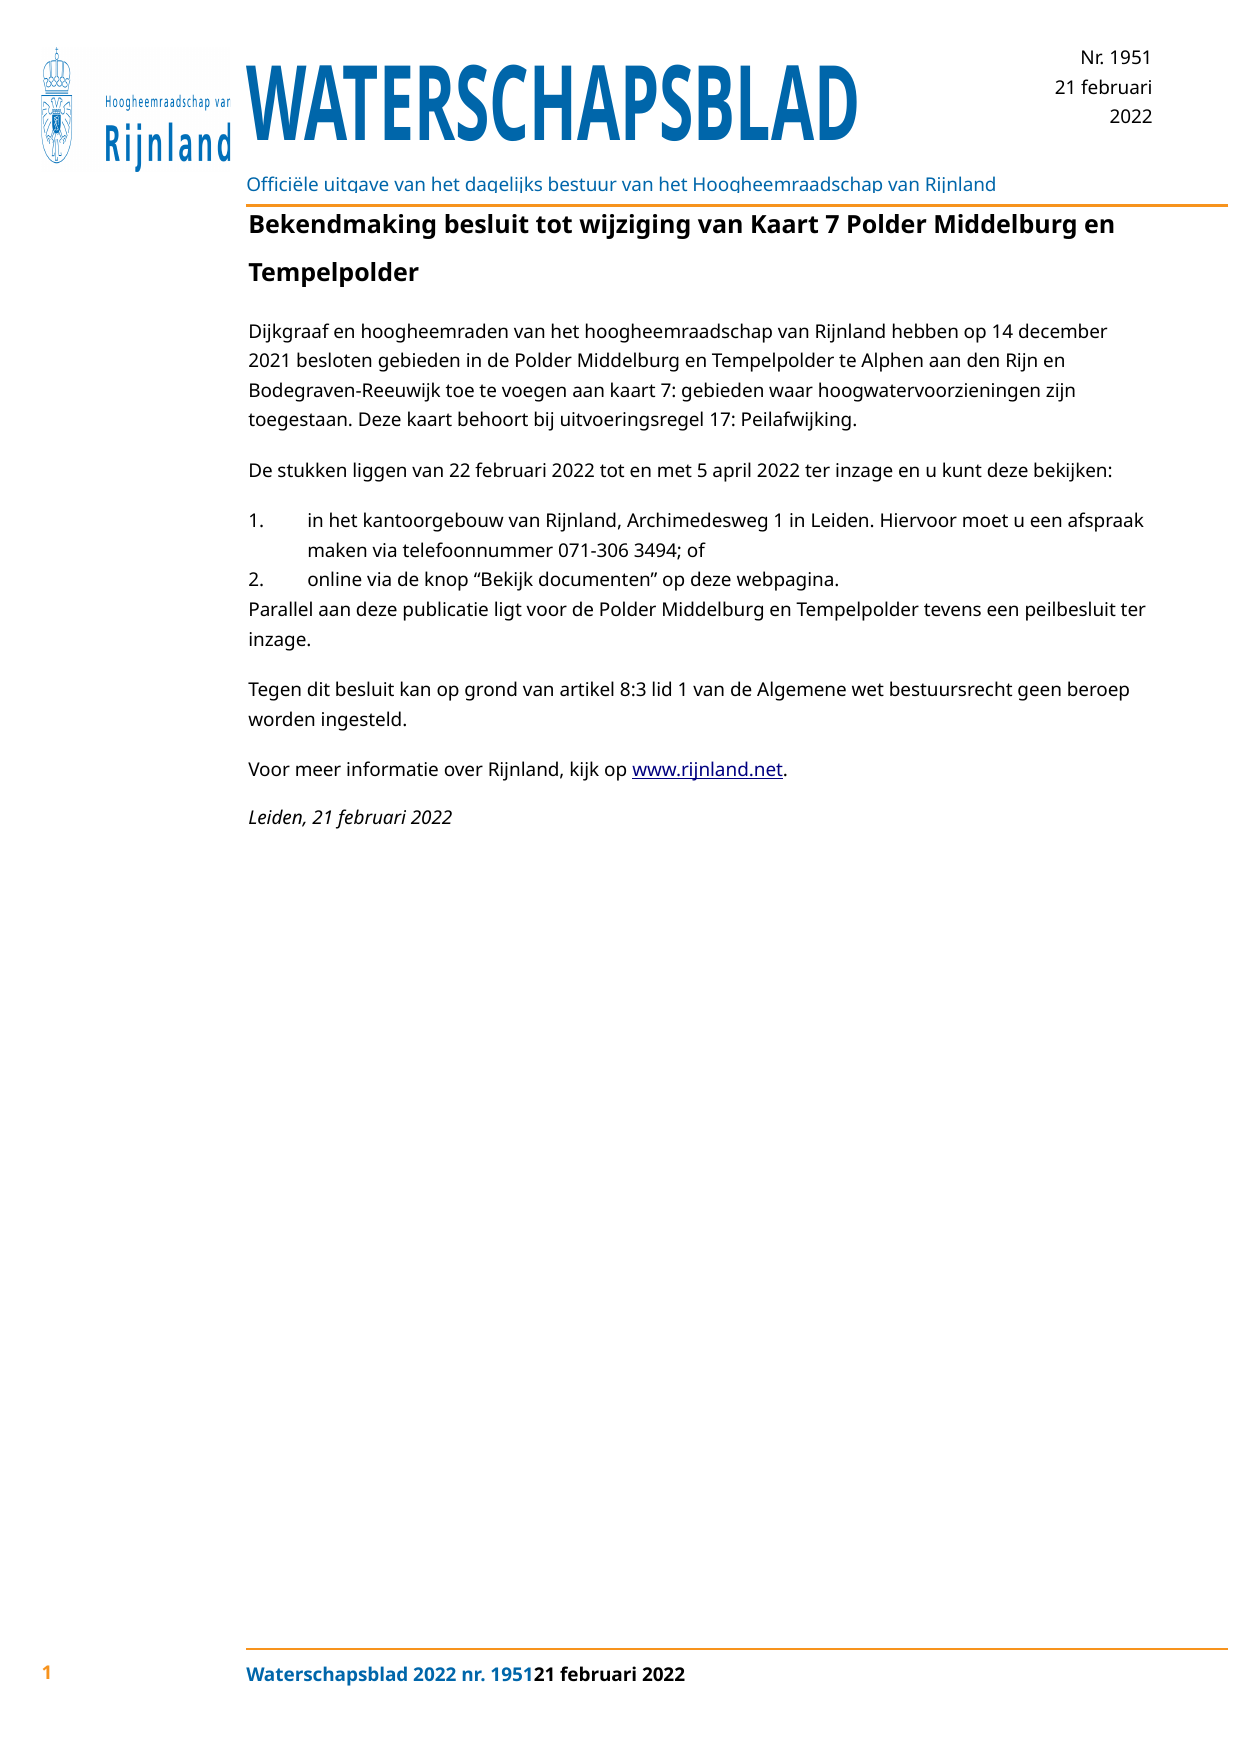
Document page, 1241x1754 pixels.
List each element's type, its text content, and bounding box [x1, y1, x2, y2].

list in het kantoorgebouw van Rijnland, Archimedesweg 1 in Leiden. Hiervoor moet u een afspraak maken via telefoonnummer 071-306 3494; of [248, 507, 1152, 563]
text Voor meer informatie over Rijnland, kijk op www.rijnland.net. [248, 756, 1152, 782]
text Tegen dit besluit kan op grond van artikel 8:3 lid 1 van de Algemene wet bestuursrecht geen beroep worden ingesteld. [248, 676, 1152, 732]
text De stukken liggen van 22 februari 2022 tot en met 5 april 2022 ter inzage en u kunt deze bekijken: [248, 457, 1152, 483]
list online via de knop “Bekijk documenten” op deze webpagina. [248, 567, 1152, 592]
text Parallel aan deze publicatie ligt voor de Polder Middelburg en Tempelpolder tevens een peilbesluit ter inzage. [248, 596, 1152, 652]
picture [41, 47, 231, 172]
text Dijkgraaf en hoogheemraden van het hoogheemraadschap van Rijnland hebben op 14 december 2021 besloten gebieden in de Polder Middelburg en Tempelpolder te Alphen aan den Rijn en Bodegraven-Reeuwijk toe te voegen aan kaart 7: gebieden waar hoogwatervoorzieningen zijn toegestaan. Deze kaart behoort bij uitvoeringsregel 17: Peilafwijking. [248, 318, 1152, 432]
text Leiden, 21 februari 2022 [248, 804, 1152, 830]
text Bekendmaking besluit tot wijziging van Kaart 7 Polder Middelburg en Tempelpolder [248, 207, 1152, 288]
